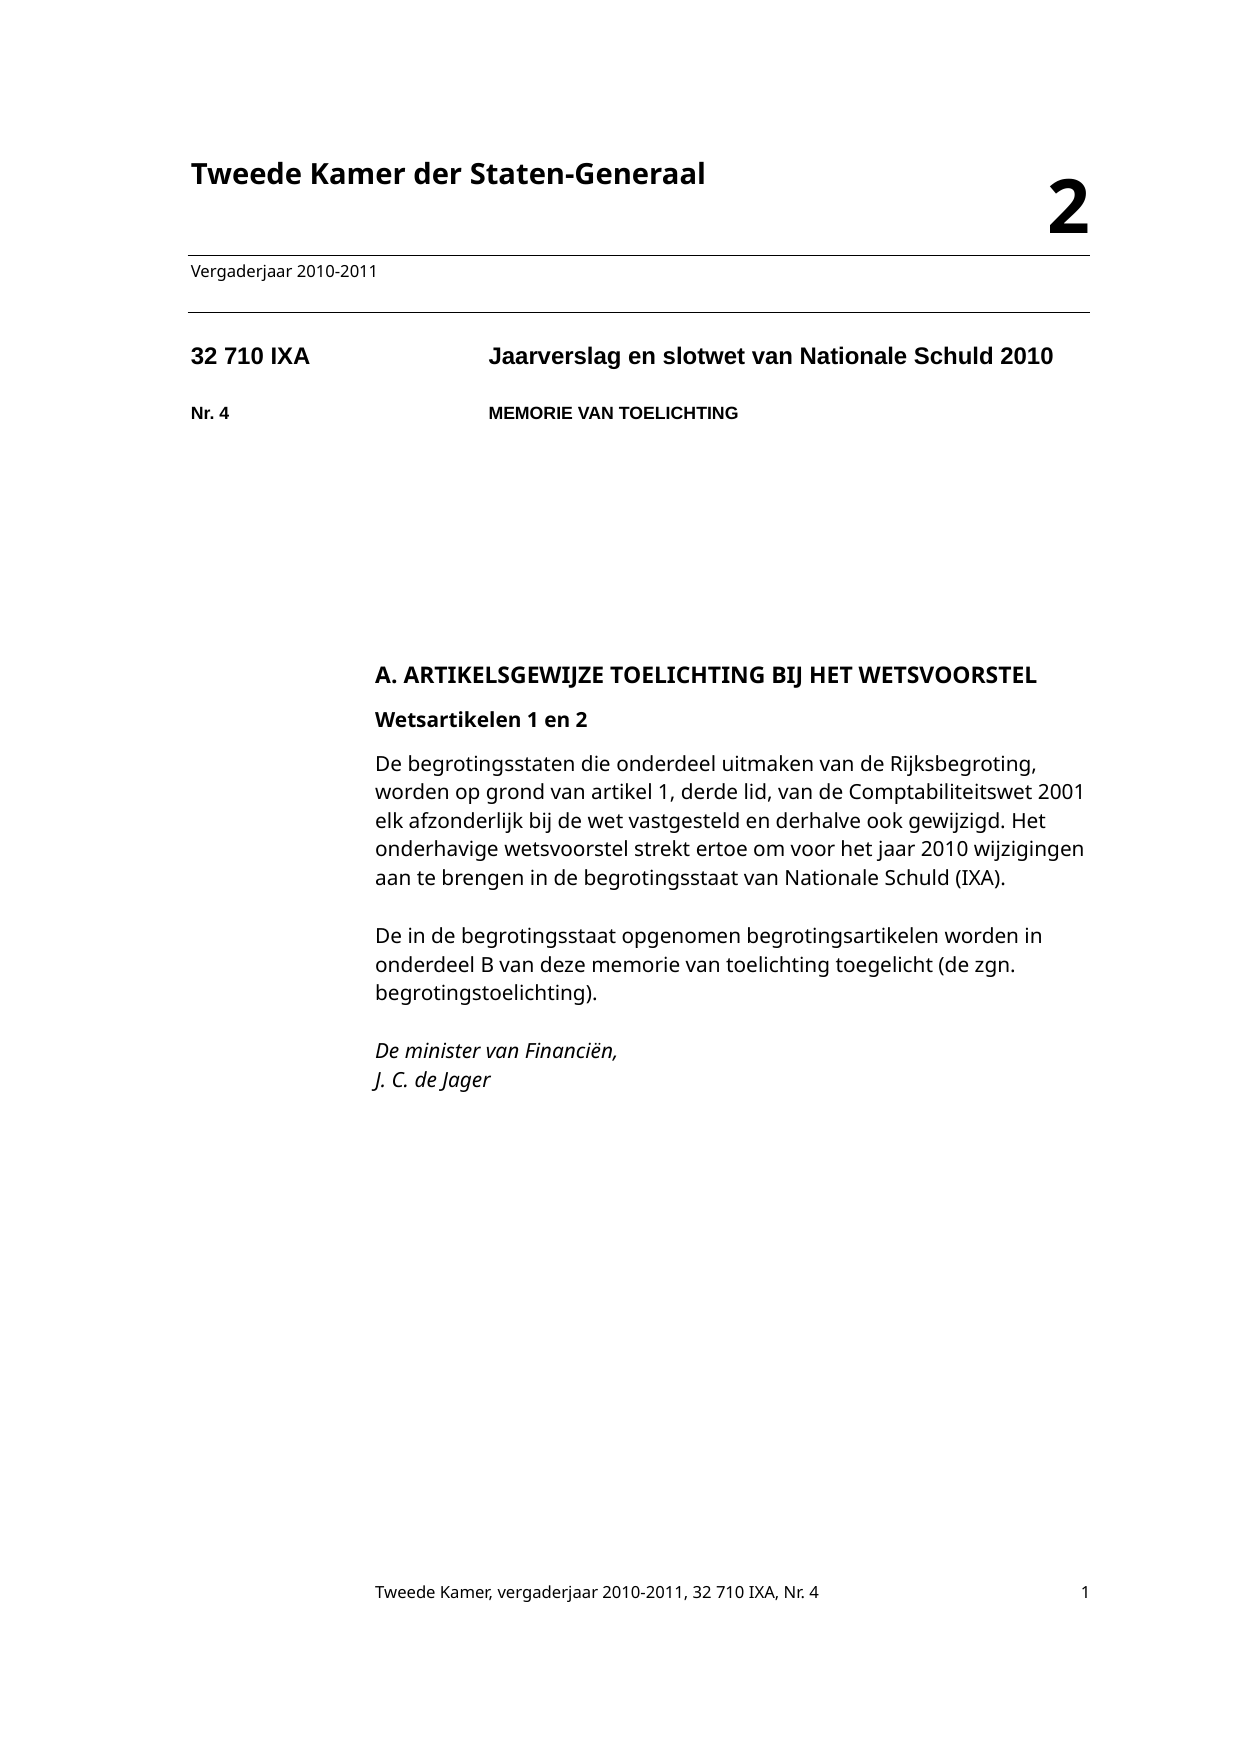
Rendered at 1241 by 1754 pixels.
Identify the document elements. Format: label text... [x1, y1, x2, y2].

table_cell Vergaderjaar 2010-2011 [188, 256, 485, 312]
text De minister van Financiën, [375, 1037, 1090, 1065]
table_header Tweede Kamer der Staten-Generaal [188, 150, 909, 255]
text J. C. de Jager [375, 1065, 1090, 1093]
table_cell Jaarverslag en slotwet van Nationale Schuld 2010 [485, 339, 1090, 399]
table_cell MEMORIE VAN TOELICHTING [485, 399, 1090, 518]
text Wetsartikelen 1 en 2 [375, 706, 1090, 734]
table_cell Nr. 4 [188, 399, 485, 518]
subtitle A. ARTIKELSGEWIJZE TOELICHTING BIJ HET WETSVOORSTEL [375, 659, 1090, 691]
table_cell 32 710 IXA [188, 339, 485, 399]
table_cell [485, 256, 1090, 312]
table_header 2 [910, 150, 1090, 255]
table_cell [485, 313, 1090, 339]
text De begrotingsstaten die onderdeel uitmaken van de Rijksbegroting, worden op grond van artikel 1, derde lid, van de Comptabiliteitswet 2001 elk afzonderlijk bij de wet vastgesteld en derhalve ook gewijzigd. Het onderhavige wetsvoorstel strekt ertoe om voor het jaar 2010 wijzigingen aan te brengen in de begrotingsstaat van Nationale Schuld (IXA). [375, 749, 1090, 891]
table_cell [188, 313, 485, 339]
text De in de begrotingsstaat opgenomen begrotingsartikelen worden in onderdeel B van deze memorie van toelichting toegelicht (de zgn. begrotingstoelichting). [375, 921, 1090, 1007]
